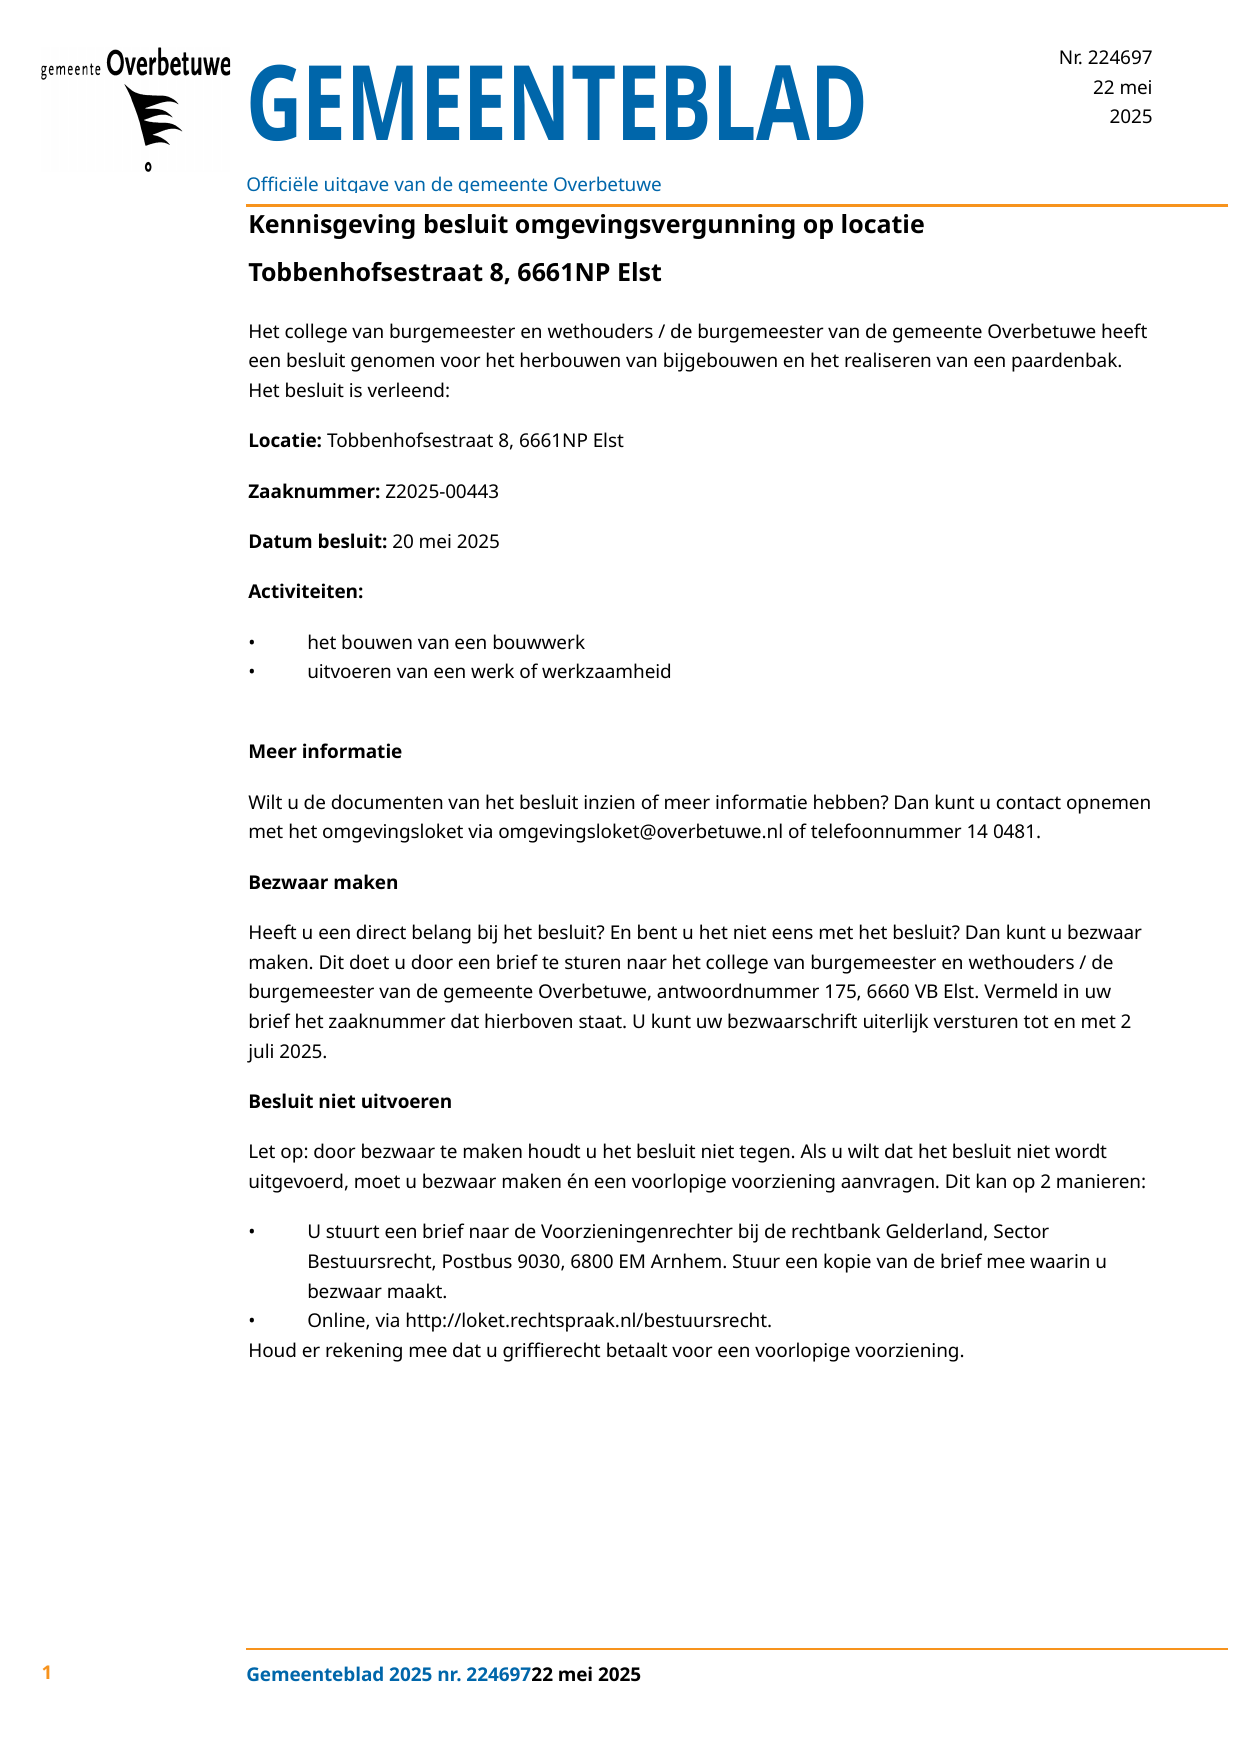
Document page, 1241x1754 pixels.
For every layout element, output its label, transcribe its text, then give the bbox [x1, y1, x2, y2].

text Houd er rekening mee dat u griffierecht betaalt voor een voorlopige voorziening. [248, 1337, 1152, 1363]
list Online, via http://loket.rechtspraak.nl/bestuursrecht. [248, 1307, 1152, 1333]
list uitvoeren van een werk of werkzaamheid [248, 659, 1152, 684]
text Meer informatie [248, 739, 1152, 764]
text Wilt u de documenten van het besluit inzien of meer informatie hebben? Dan kunt u contact opnemen met het omgevingsloket via omgevingsloket@overbetuwe.nl of telefoonnummer 14 0481. [248, 789, 1152, 844]
text Datum besluit: 20 mei 2025 [248, 528, 1152, 554]
text Kennisgeving besluit omgevingsvergunning op locatie Tobbenhofsestraat 8, 6661NP Elst [248, 207, 1152, 288]
text Het college van burgemeester en wethouders / de burgemeester van de gemeente Overbetuwe heeft een besluit genomen voor het herbouwen van bijgebouwen en het realiseren van een paardenbak. Het besluit is verleend: [248, 318, 1152, 403]
text Let op: door bezwaar te maken houdt u het besluit niet tegen. Als u wilt dat het besluit niet wordt uitgevoerd, moet u bezwaar maken én een voorlopige voorziening aanvragen. Dit kan op 2 manieren: [248, 1139, 1152, 1194]
text Bezwaar maken [248, 869, 1152, 895]
text Locatie: Tobbenhofsestraat 8, 6661NP Elst [248, 427, 1152, 453]
list het bouwen van een bouwwerk [248, 629, 1152, 655]
text Heeft u een direct belang bij het besluit? En bent u het niet eens met het besluit? Dan kunt u bezwaar maken. Dit doet u door een brief te sturen naar het college van burgemeester en wethouders / de burgemeester van de gemeente Overbetuwe, antwoordnummer 175, 6660 VB Elst. Vermeld in uw brief het zaaknummer dat hierboven staat. U kunt uw bezwaarschrift uiterlijk versturen tot en met 2 juli 2025. [248, 919, 1152, 1064]
list U stuurt een brief naar de Voorzieningenrechter bij de rechtbank Gelderland, Sector Bestuursrecht, Postbus 9030, 6800 EM Arnhem. Stuur een kopie van de brief mee waarin u bezwaar maakt. [248, 1219, 1152, 1304]
text Activiteiten: [248, 579, 1152, 604]
picture [41, 47, 231, 172]
text Zaaknummer: Z2025-00443 [248, 478, 1152, 504]
text Besluit niet uitvoeren [248, 1088, 1152, 1114]
